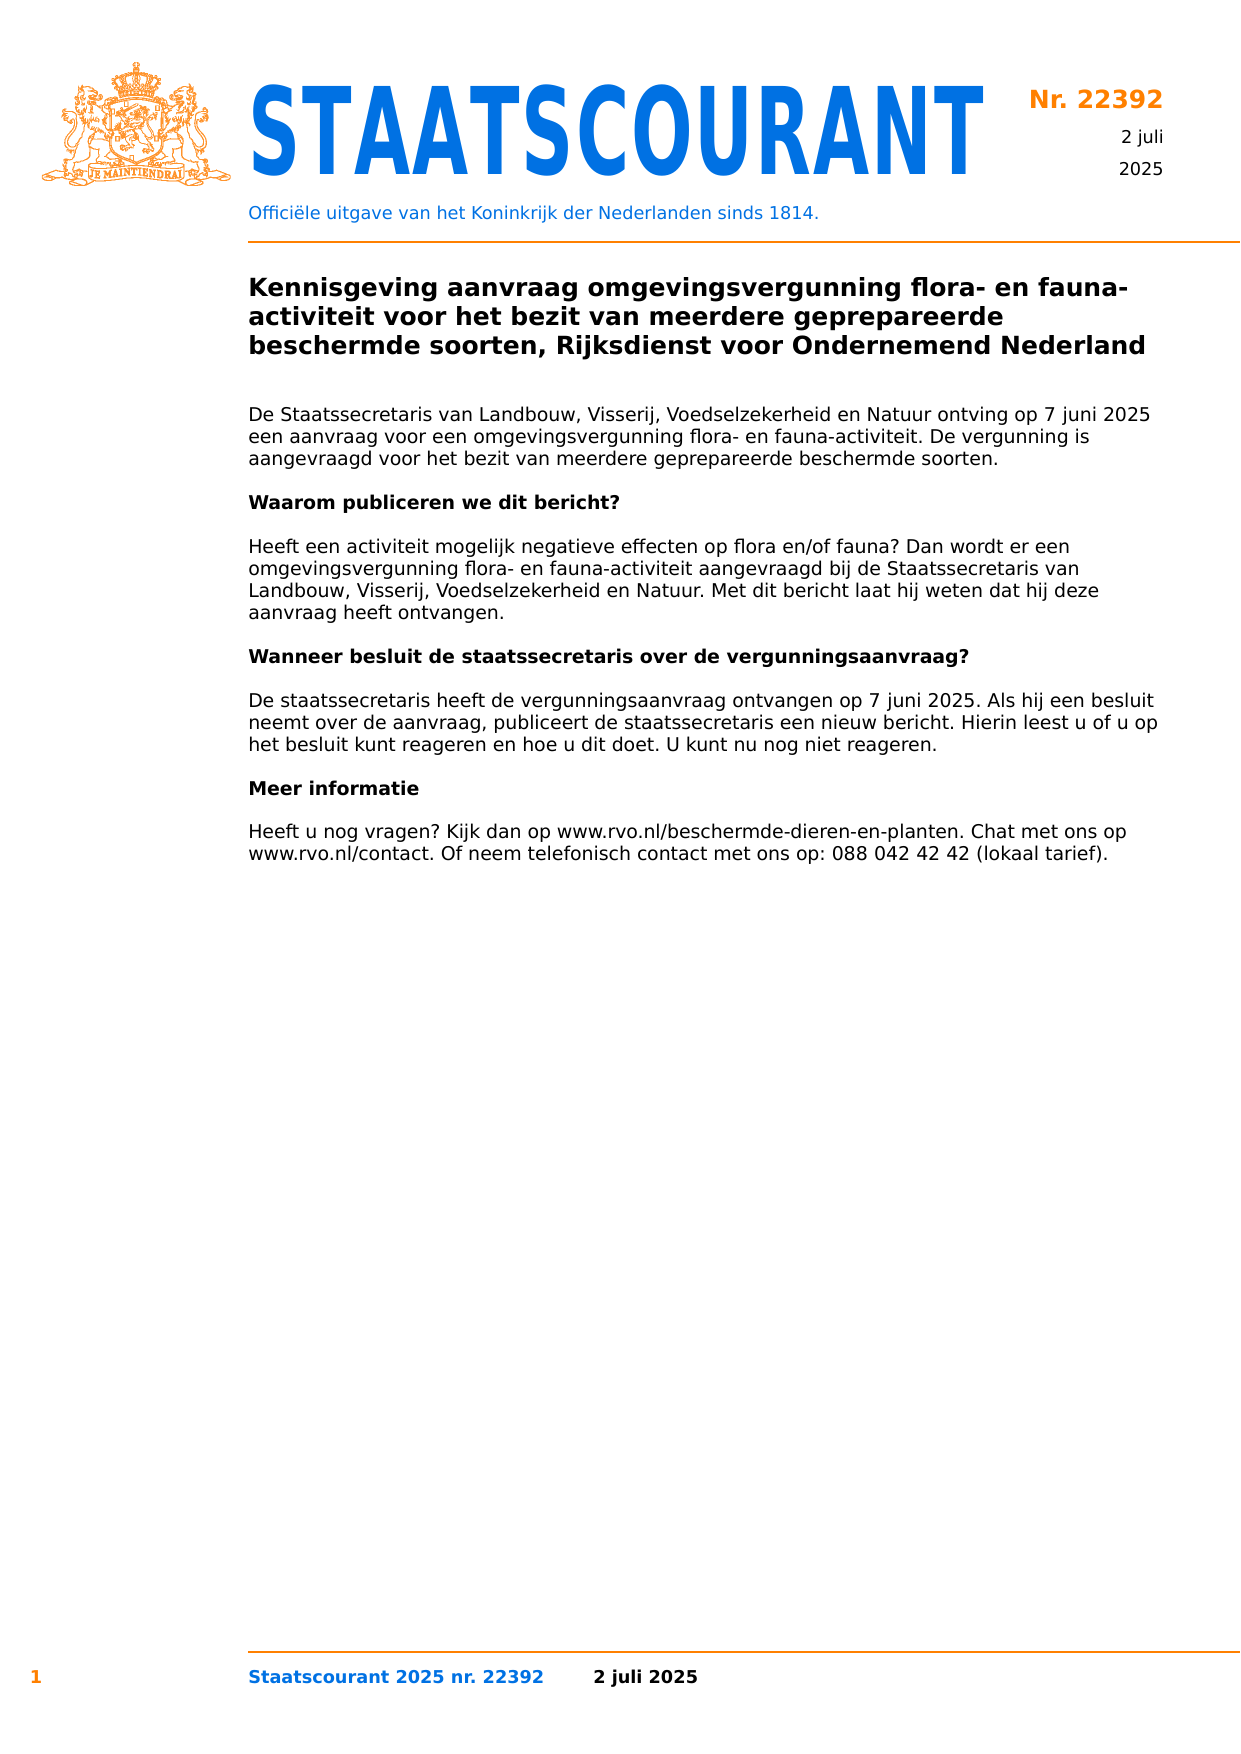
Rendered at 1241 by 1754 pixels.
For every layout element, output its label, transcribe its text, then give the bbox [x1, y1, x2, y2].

table_header STAATSCOURANT [248, 62, 998, 203]
table_cell 2025 [998, 153, 1240, 203]
table_header Nr. 22392 [998, 62, 1240, 121]
table_cell Officiële uitgave van het Koninkrijk der Nederlanden sinds 1814. [248, 203, 1240, 241]
subtitle Wanneer besluit de staatssecretaris over de vergunningsaanvraag? [248, 646, 1163, 668]
subtitle Waarom publiceren we dit bericht? [248, 492, 1163, 514]
text Heeft een activiteit mogelijk negatieve effecten op flora en/of fauna? Dan wordt er een omgevingsvergunning flora- en fauna-activiteit aangevraagd bij de Staatssecretaris van Landbouw, Visserij, Voedselzekerheid en Natuur. Met dit bericht laat hij weten dat hij deze aanvraag heeft ontvangen. [248, 536, 1163, 624]
subtitle Meer informatie [248, 777, 1163, 799]
text Heeft u nog vragen? Kijk dan op www.rvo.nl/beschermde-dieren-en-planten. Chat met ons op www.rvo.nl/contact. Of neem telefonisch contact met ons op: 088 042 42 42 (lokaal tarief). [248, 821, 1163, 865]
text De staatssecretaris heeft de vergunningsaanvraag ontvangen op 7 juni 2025. Als hij een besluit neemt over de aanvraag, publiceert de staatssecretaris een nieuw bericht. Hierin leest u of u op het besluit kunt reageren en hoe u dit doet. U kunt nu nog niet reageren. [248, 689, 1163, 756]
picture [41, 62, 231, 186]
text De Staatssecretaris van Landbouw, Visserij, Voedselzekerheid en Natuur ontving op 7 juni 2025 een aanvraag voor een omgevingsvergunning flora- en fauna-activiteit. De vergunning is aangevraagd voor het bezit van meerdere geprepareerde beschermde soorten. [248, 404, 1163, 470]
table_cell 2 juli [998, 121, 1240, 153]
table_header [25, 62, 248, 241]
subtitle Kennisgeving aanvraag omgevingsvergunning flora- en fauna-activiteit voor het bezit van meerdere geprepareerde beschermde soorten, Rijksdienst voor Ondernemend Nederland [248, 273, 1163, 361]
